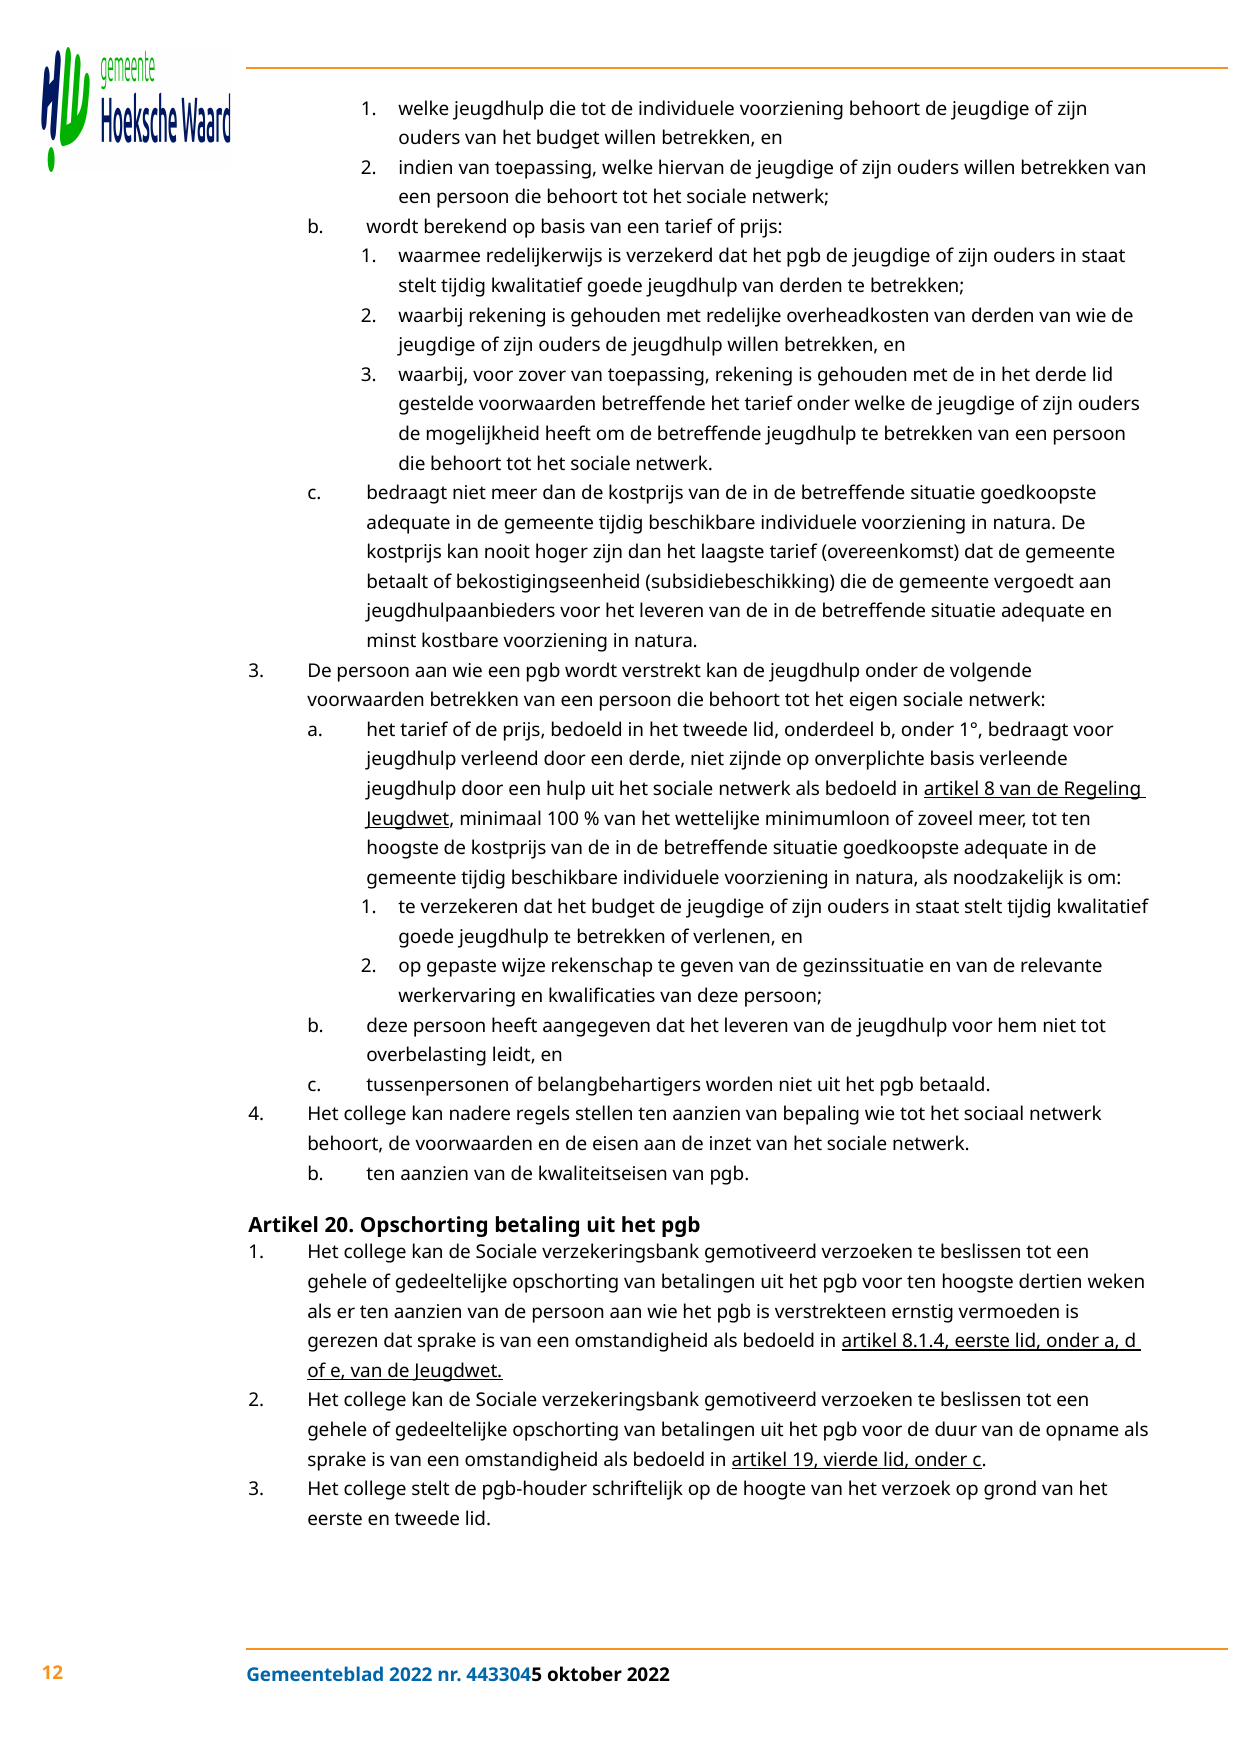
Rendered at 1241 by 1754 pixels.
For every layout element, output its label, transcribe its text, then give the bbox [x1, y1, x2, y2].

list ten aanzien van de kwaliteitseisen van pgb. [307, 1160, 1152, 1186]
list welke jeugdhulp die tot de individuele voorziening behoort de jeugdige of zijn ouders van het budget willen betrekken, en [361, 95, 1152, 150]
list waarbij, voor zover van toepassing, rekening is gehouden met de in het derde lid gestelde voorwaarden betreffende het tarief onder welke de jeugdige of zijn ouders de mogelijkheid heeft om de betreffende jeugdhulp te betrekken van een persoon die behoort tot het sociale netwerk. [361, 361, 1152, 476]
list het tarief of de prijs, bedoeld in het tweede lid, onderdeel b, onder 1°, bedraagt voor jeugdhulp verleend door een derde, niet zijnde op onverplichte basis verleende jeugdhulp door een hulp uit het sociale netwerk als bedoeld in artikel 8 van de Regeling Jeugdwet, minimaal 100 % van het wettelijke minimumloon of zoveel meer, tot ten hoogste de kostprijs van de in de betreffende situatie goedkoopste adequate in de gemeente tijdig beschikbare individuele voorziening in natura, als noodzakelijk is om: [307, 716, 1152, 890]
picture [41, 47, 231, 172]
list indien van toepassing, welke hiervan de jeugdige of zijn ouders willen betrekken van een persoon die behoort tot het sociale netwerk; [361, 154, 1152, 209]
list De persoon aan wie een pgb wordt verstrekt kan de jeugdhulp onder de volgende voorwaarden betrekken van een persoon die behoort tot het eigen sociale netwerk: [248, 657, 1152, 712]
list Het college stelt de pgb-houder schriftelijk op de hoogte van het verzoek op grond van het eerste en tweede lid. [248, 1475, 1152, 1531]
list waarmee redelijkerwijs is verzekerd dat het pgb de jeugdige of zijn ouders in staat stelt tijdig kwalitatief goede jeugdhulp van derden te betrekken; [361, 243, 1152, 298]
list bedraagt niet meer dan de kostprijs van de in de betreffende situatie goedkoopste adequate in de gemeente tijdig beschikbare individuele voorziening in natura. De kostprijs kan nooit hoger zijn dan het laagste tarief (overeenkomst) dat de gemeente betaalt of bekostigingseenheid (subsidiebeschikking) die de gemeente vergoedt aan jeugdhulpaanbieders voor het leveren van de in de betreffende situatie adequate en minst kostbare voorziening in natura. [307, 479, 1152, 653]
text Artikel 20. Opschorting betaling uit het pgb [248, 1210, 1152, 1239]
list Het college kan de Sociale verzekeringsbank gemotiveerd verzoeken te beslissen tot een gehele of gedeeltelijke opschorting van betalingen uit het pgb voor de duur van de opname als sprake is van een omstandigheid als bedoeld in artikel 19, vierde lid, onder c. [248, 1387, 1152, 1471]
list waarbij rekening is gehouden met redelijke overheadkosten van derden van wie de jeugdige of zijn ouders de jeugdhulp willen betrekken, en [361, 302, 1152, 357]
list deze persoon heeft aangegeven dat het leveren van de jeugdhulp voor hem niet tot overbelasting leidt, en [307, 1012, 1152, 1067]
list te verzekeren dat het budget de jeugdige of zijn ouders in staat stelt tijdig kwalitatief goede jeugdhulp te betrekken of verlenen, en [361, 893, 1152, 949]
list tussenpersonen of belangbehartigers worden niet uit het pgb betaald. [307, 1071, 1152, 1097]
list wordt berekend op basis van een tarief of prijs: [307, 213, 1152, 239]
list Het college kan nadere regels stellen ten aanzien van bepaling wie tot het sociaal netwerk behoort, de voorwaarden en de eisen aan de inzet van het sociale netwerk. [248, 1101, 1152, 1156]
list op gepaste wijze rekenschap te geven van de gezinssituatie en van de relevante werkervaring en kwalificaties van deze persoon; [361, 953, 1152, 1008]
list Het college kan de Sociale verzekeringsbank gemotiveerd verzoeken te beslissen tot een gehele of gedeeltelijke opschorting van betalingen uit het pgb voor ten hoogste dertien weken als er ten aanzien van de persoon aan wie het pgb is verstrekteen ernstig vermoeden is gerezen dat sprake is van een omstandigheid als bedoeld in artikel 8.1.4, eerste lid, onder a, d of e, van de Jeugdwet. [248, 1239, 1152, 1383]
